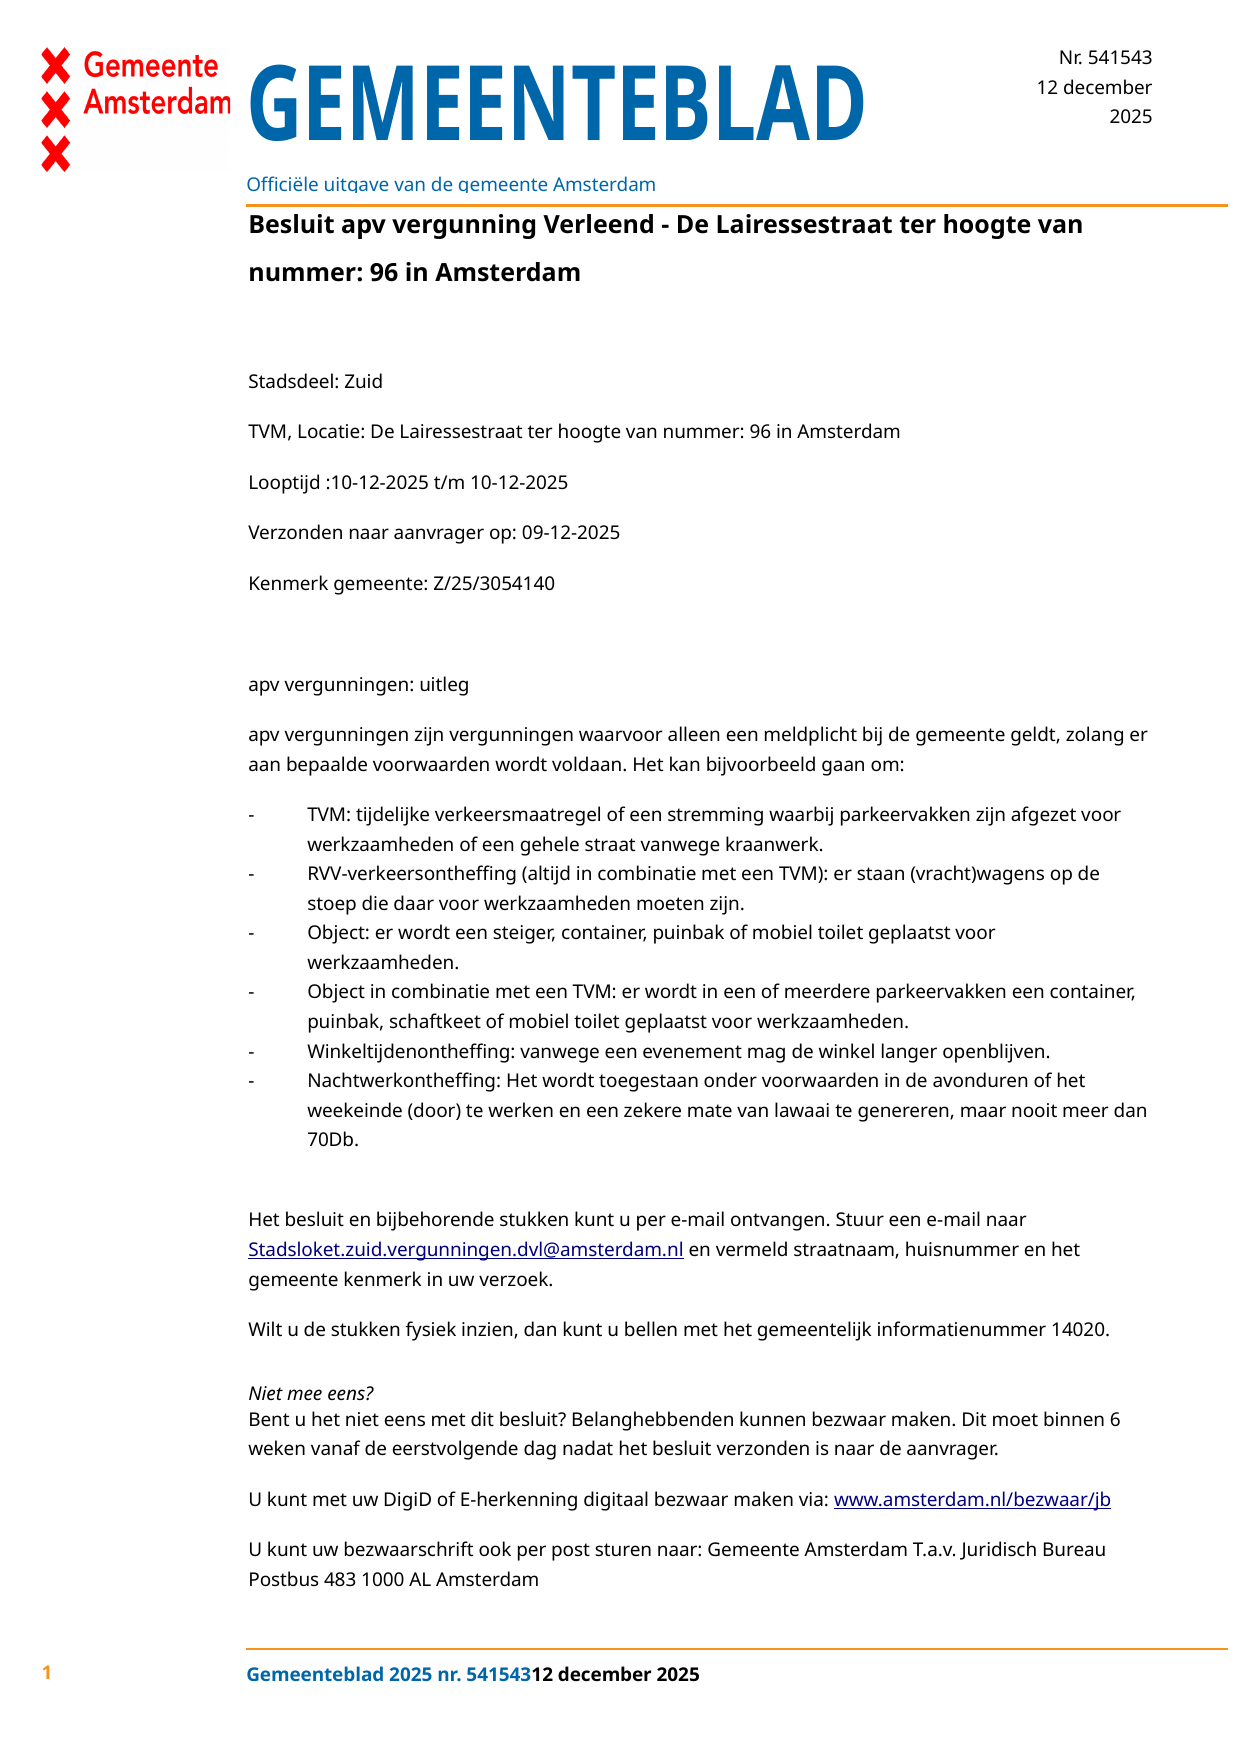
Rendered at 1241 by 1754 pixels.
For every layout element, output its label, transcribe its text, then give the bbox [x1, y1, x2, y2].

text Wilt u de stukken fysiek inzien, dan kunt u bellen met het gemeentelijk informatienummer 14020. [248, 1316, 1152, 1342]
text apv vergunningen: uitleg [248, 671, 1152, 697]
text Besluit apv vergunning Verleend - De Lairessestraat ter hoogte van nummer: 96 in Amsterdam [248, 207, 1152, 288]
text Bent u het niet eens met dit besluit? Belanghebbenden kunnen bezwaar maken. Dit moet binnen 6 weken vanaf de eerstvolgende dag nadat het besluit verzonden is naar de aanvrager. [248, 1406, 1152, 1461]
list Winkeltijdenontheffing: vanwege een evenement mag de winkel langer openblijven. [248, 1038, 1152, 1064]
list Object: er wordt een steiger, container, puinbak of mobiel toilet geplaatst voor werkzaamheden. [248, 919, 1152, 975]
text U kunt met uw DigiD of E-herkenning digitaal bezwaar maken via: www.amsterdam.nl/bezwaar/jb [248, 1486, 1152, 1512]
text Stadsdeel: Zuid [248, 368, 1152, 394]
list RVV-verkeersontheffing (altijd in combinatie met een TVM): er staan (vracht)wagens op de stoep die daar voor werkzaamheden moeten zijn. [248, 860, 1152, 916]
list Object in combinatie met een TVM: er wordt in een of meerdere parkeervakken een container, puinbak, schaftkeet of mobiel toilet geplaatst voor werkzaamheden. [248, 979, 1152, 1034]
text Het besluit en bijbehorende stukken kunt u per e-mail ontvangen. Stuur een e-mail naar Stadsloket.zuid.vergunningen.dvl@amsterdam.nl en vermeld straatnaam, huisnummer en het gemeente kenmerk in uw verzoek. [248, 1207, 1152, 1292]
text apv vergunningen zijn vergunningen waarvoor alleen een meldplicht bij de gemeente geldt, zolang er aan bepaalde voorwaarden wordt voldaan. Het kan bijvoorbeeld gaan om: [248, 721, 1152, 777]
text Niet mee eens? [248, 1380, 1152, 1406]
text U kunt uw bezwaarschrift ook per post sturen naar: Gemeente Amsterdam T.a.v. Juridisch Bureau Postbus 483 1000 AL Amsterdam [248, 1536, 1152, 1592]
list TVM: tijdelijke verkeersmaatregel of een stremming waarbij parkeervakken zijn afgezet voor werkzaamheden of een gehele straat vanwege kraanwerk. [248, 801, 1152, 857]
text Kenmerk gemeente: Z/25/3054140 [248, 570, 1152, 596]
text Verzonden naar aanvrager op: 09-12-2025 [248, 519, 1152, 545]
text Looptijd :10-12-2025 t/m 10-12-2025 [248, 469, 1152, 495]
list Nachtwerkontheffing: Het wordt toegestaan onder voorwaarden in de avonduren of het weekeinde (door) te werken en een zekere mate van lawaai te genereren, maar nooit meer dan 70Db. [248, 1067, 1152, 1152]
picture [41, 47, 231, 172]
text TVM, Locatie: De Lairessestraat ter hoogte van nummer: 96 in Amsterdam [248, 419, 1152, 444]
